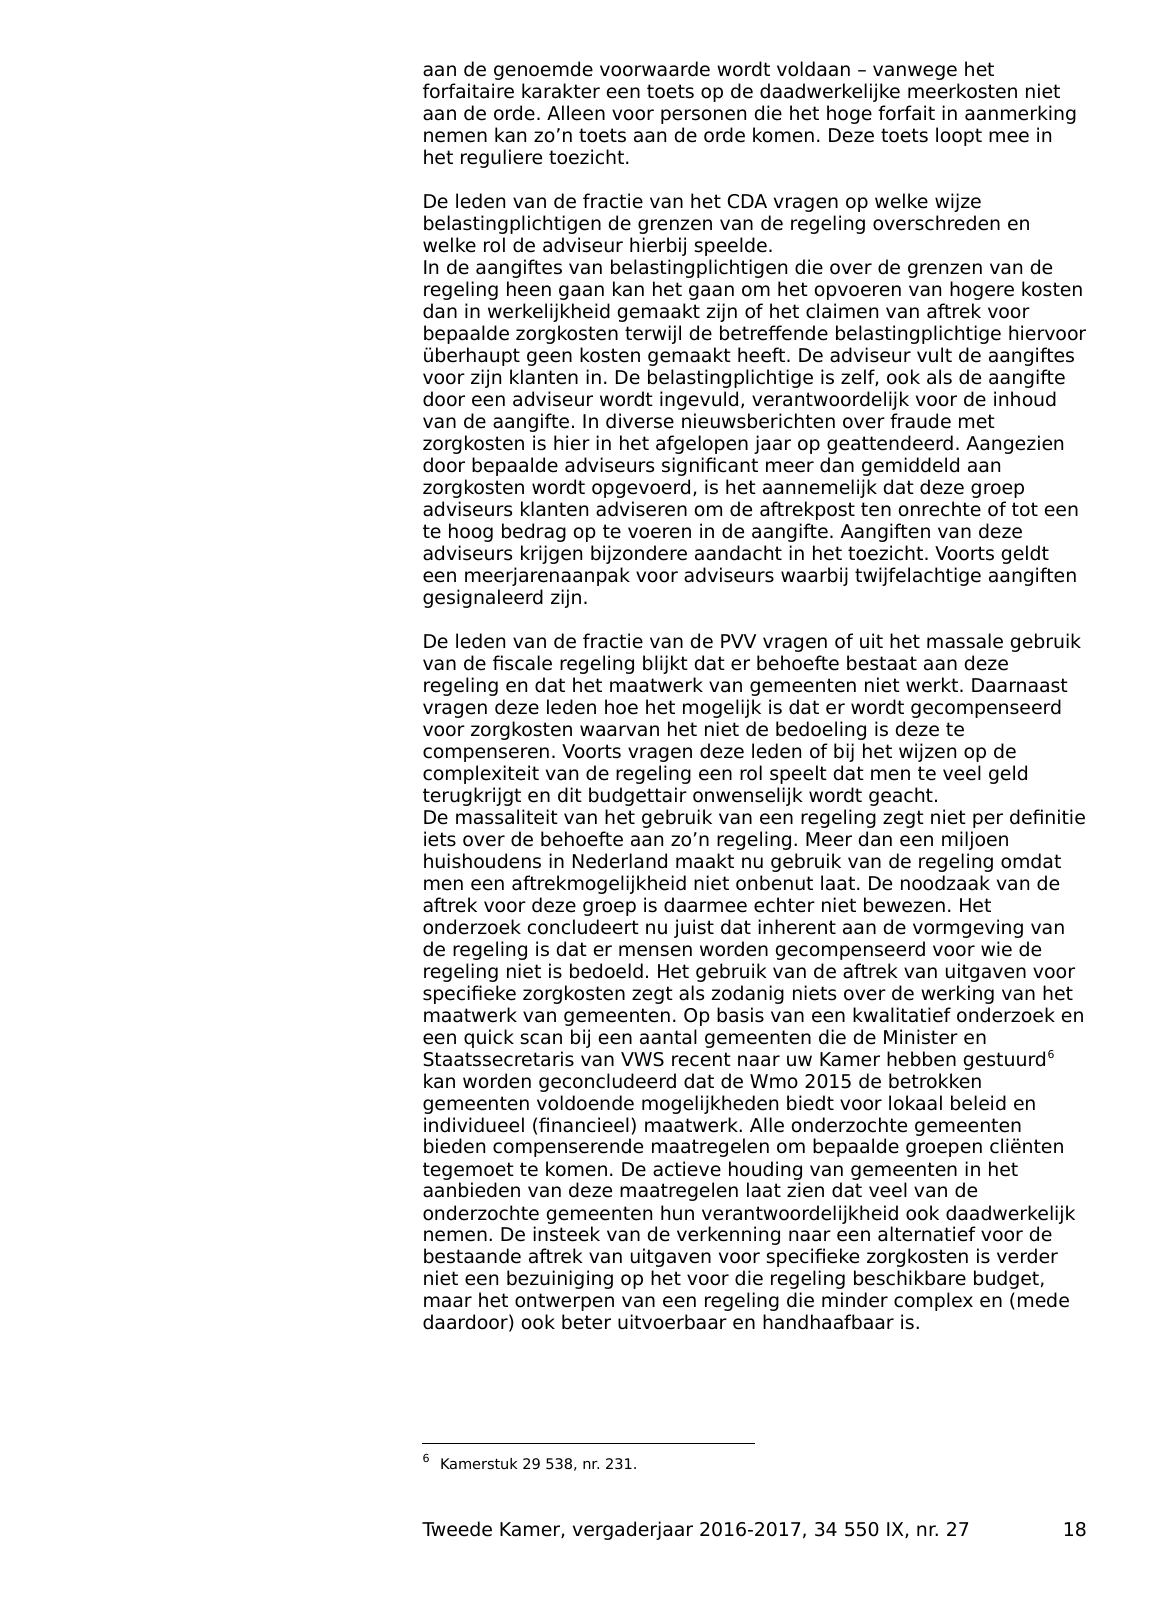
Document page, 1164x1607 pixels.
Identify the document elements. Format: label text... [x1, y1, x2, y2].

text aan de genoemde voorwaarde wordt voldaan – vanwege het forfaitaire karakter een toets op de daadwerkelijke meerkosten niet aan de orde. Alleen voor personen die het hoge forfait in aanmerking nemen kan zo’n toets aan de orde komen. Deze toets loopt mee in het reguliere toezicht. [422, 59, 1087, 169]
text De massaliteit van het gebruik van een regeling zegt niet per definitie iets over de behoefte aan zo’n regeling. Meer dan een miljoen huishoudens in Nederland maakt nu gebruik van de regeling omdat men een aftrekmogelijkheid niet onbenut laat. De noodzaak van de aftrek voor deze groep is daarmee echter niet bewezen. Het onderzoek concludeert nu juist dat inherent aan de vormgeving van de regeling is dat er mensen worden gecompenseerd voor wie de regeling niet is bedoeld. Het gebruik van de aftrek van uitgaven voor specifieke zorgkosten zegt als zodanig niets over de werking van het maatwerk van gemeenten. Op basis van een kwalitatief onderzoek en een quick scan bij een aantal gemeenten die de Minister en Staatssecretaris van VWS recent naar uw Kamer hebben gestuurd kan worden geconcludeerd dat de Wmo 2015 de betrokken gemeenten voldoende mogelijkheden biedt voor lokaal beleid en individueel (financieel) maatwerk. Alle onderzochte gemeenten bieden compenserende maatregelen om bepaalde groepen cliënten tegemoet te komen. De actieve houding van gemeenten in het aanbieden van deze maatregelen laat zien dat veel van de onderzochte gemeenten hun verantwoordelijkheid ook daadwerkelijk nemen. De insteek van de verkenning naar een alternatief voor de bestaande aftrek van uitgaven voor specifieke zorgkosten is verder niet een bezuiniging op het voor die regeling beschikbare budget, maar het ontwerpen van een regeling die minder complex en (mede daardoor) ook beter uitvoerbaar en handhaafbaar is. [422, 807, 1087, 1334]
text Kamerstuk 29 538, nr. 231. [422, 1452, 1087, 1474]
text De leden van de fractie van het CDA vragen op welke wijze belastingplichtigen de grenzen van de regeling overschreden en welke rol de adviseur hierbij speelde. [422, 191, 1087, 257]
text In de aangiftes van belastingplichtigen die over de grenzen van de regeling heen gaan kan het gaan om het opvoeren van hogere kosten dan in werkelijkheid gemaakt zijn of het claimen van aftrek voor bepaalde zorgkosten terwijl de betreffende belastingplichtige hiervoor überhaupt geen kosten gemaakt heeft. De adviseur vult de aangiftes voor zijn klanten in. De belastingplichtige is zelf, ook als de aangifte door een adviseur wordt ingevuld, verantwoordelijk voor de inhoud van de aangifte. In diverse nieuwsberichten over fraude met zorgkosten is hier in het afgelopen jaar op geattendeerd. Aangezien door bepaalde adviseurs significant meer dan gemiddeld aan zorgkosten wordt opgevoerd, is het aannemelijk dat deze groep adviseurs klanten adviseren om de aftrekpost ten onrechte of tot een te hoog bedrag op te voeren in de aangifte. Aangiften van deze adviseurs krijgen bijzondere aandacht in het toezicht. Voorts geldt een meerjarenaanpak voor adviseurs waarbij twijfelachtige aangiften gesignaleerd zijn. [422, 257, 1087, 609]
text De leden van de fractie van de PVV vragen of uit het massale gebruik van de fiscale regeling blijkt dat er behoefte bestaat aan deze regeling en dat het maatwerk van gemeenten niet werkt. Daarnaast vragen deze leden hoe het mogelijk is dat er wordt gecompenseerd voor zorgkosten waarvan het niet de bedoeling is deze te compenseren. Voorts vragen deze leden of bij het wijzen op de complexiteit van de regeling een rol speelt dat men te veel geld terugkrijgt en dit budgettair onwenselijk wordt geacht. [422, 631, 1087, 807]
